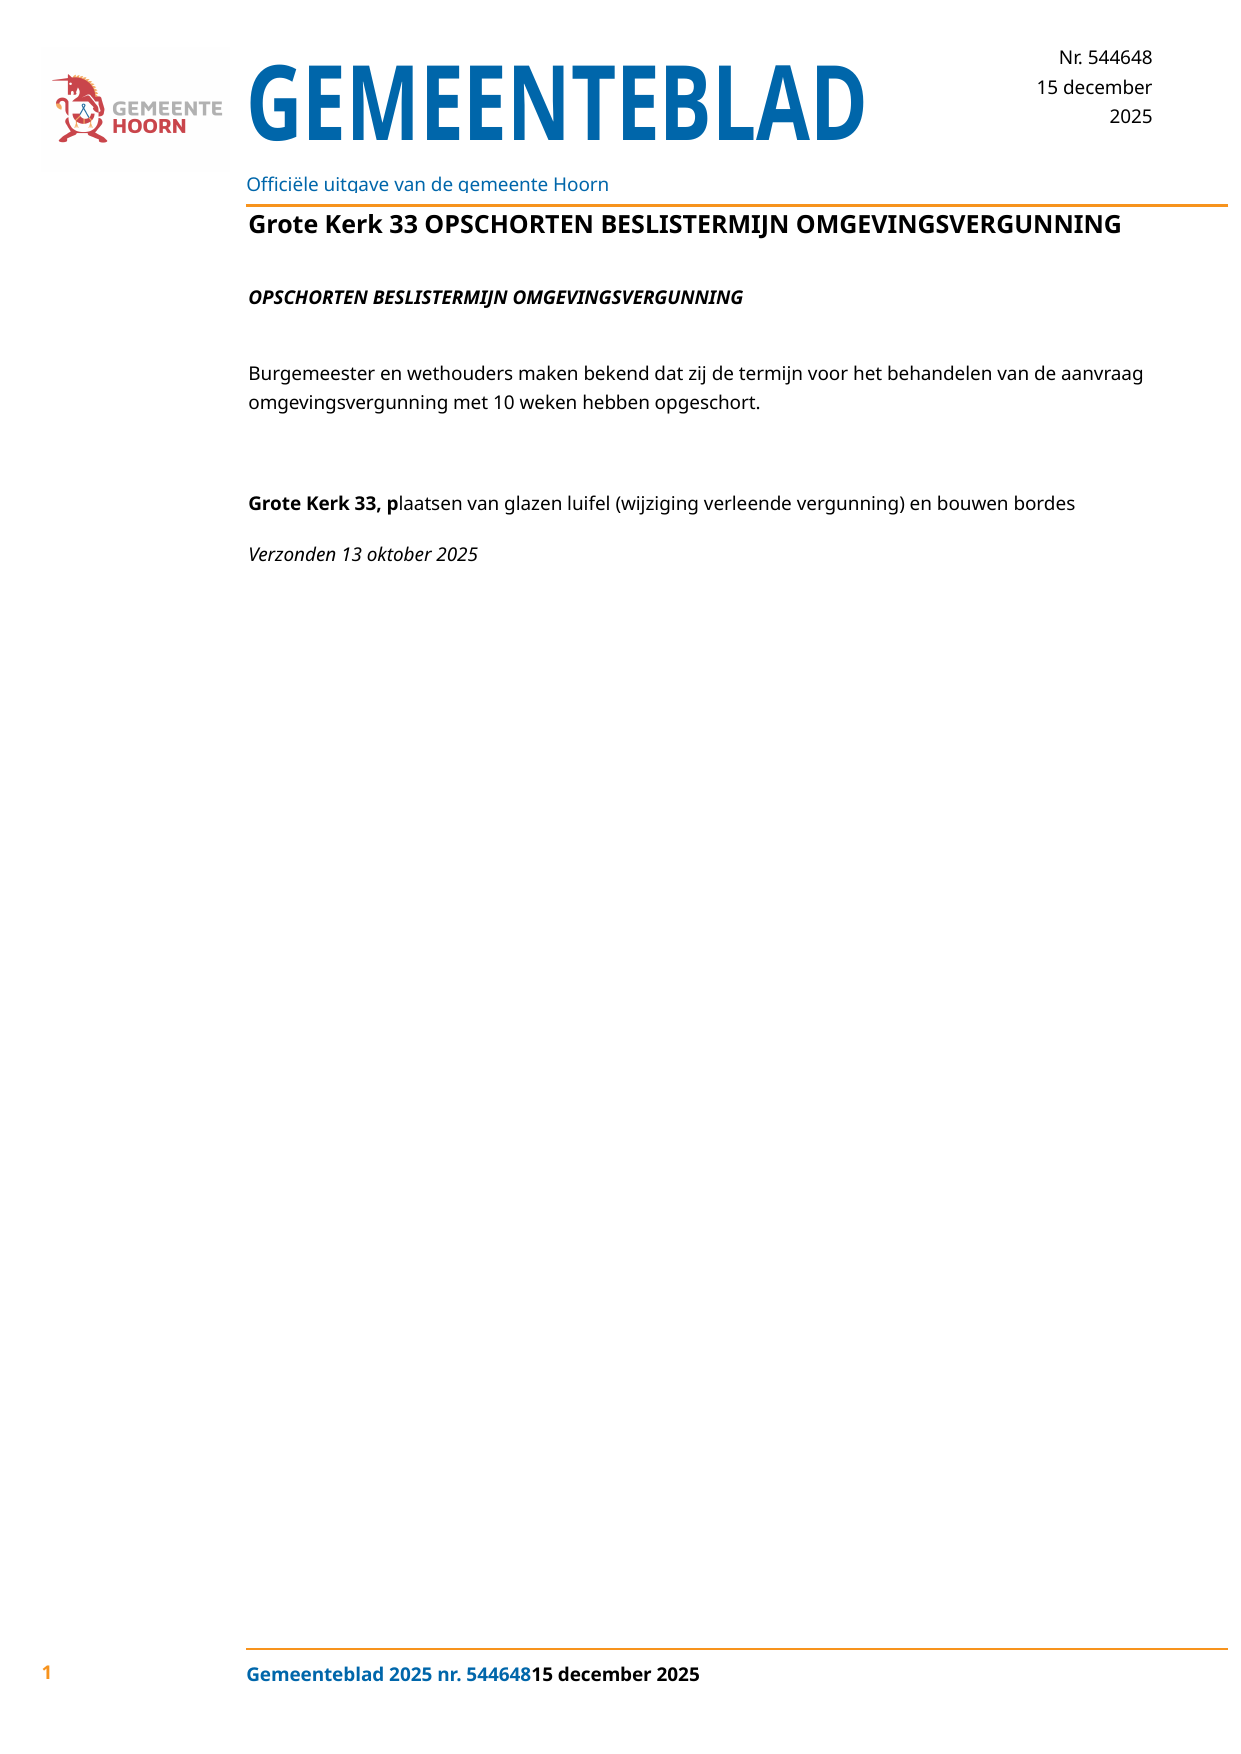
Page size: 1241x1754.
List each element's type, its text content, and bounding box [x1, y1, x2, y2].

picture [41, 47, 231, 172]
text Grote Kerk 33, plaatsen van glazen luifel (wijziging verleende vergunning) en bouwen bordes [248, 490, 1152, 516]
text Burgemeester en wethouders maken bekend dat zij de termijn voor het behandelen van de aanvraag omgevingsvergunning met 10 weken hebben opgeschort. [248, 360, 1152, 415]
text Verzonden 13 oktober 2025 [248, 541, 1152, 567]
text OPSCHORTEN BESLISTERMIJN OMGEVINGSVERGUNNING [248, 284, 1152, 309]
text Grote Kerk 33 OPSCHORTEN BESLISTERMIJN OMGEVINGSVERGUNNING [248, 207, 1152, 241]
